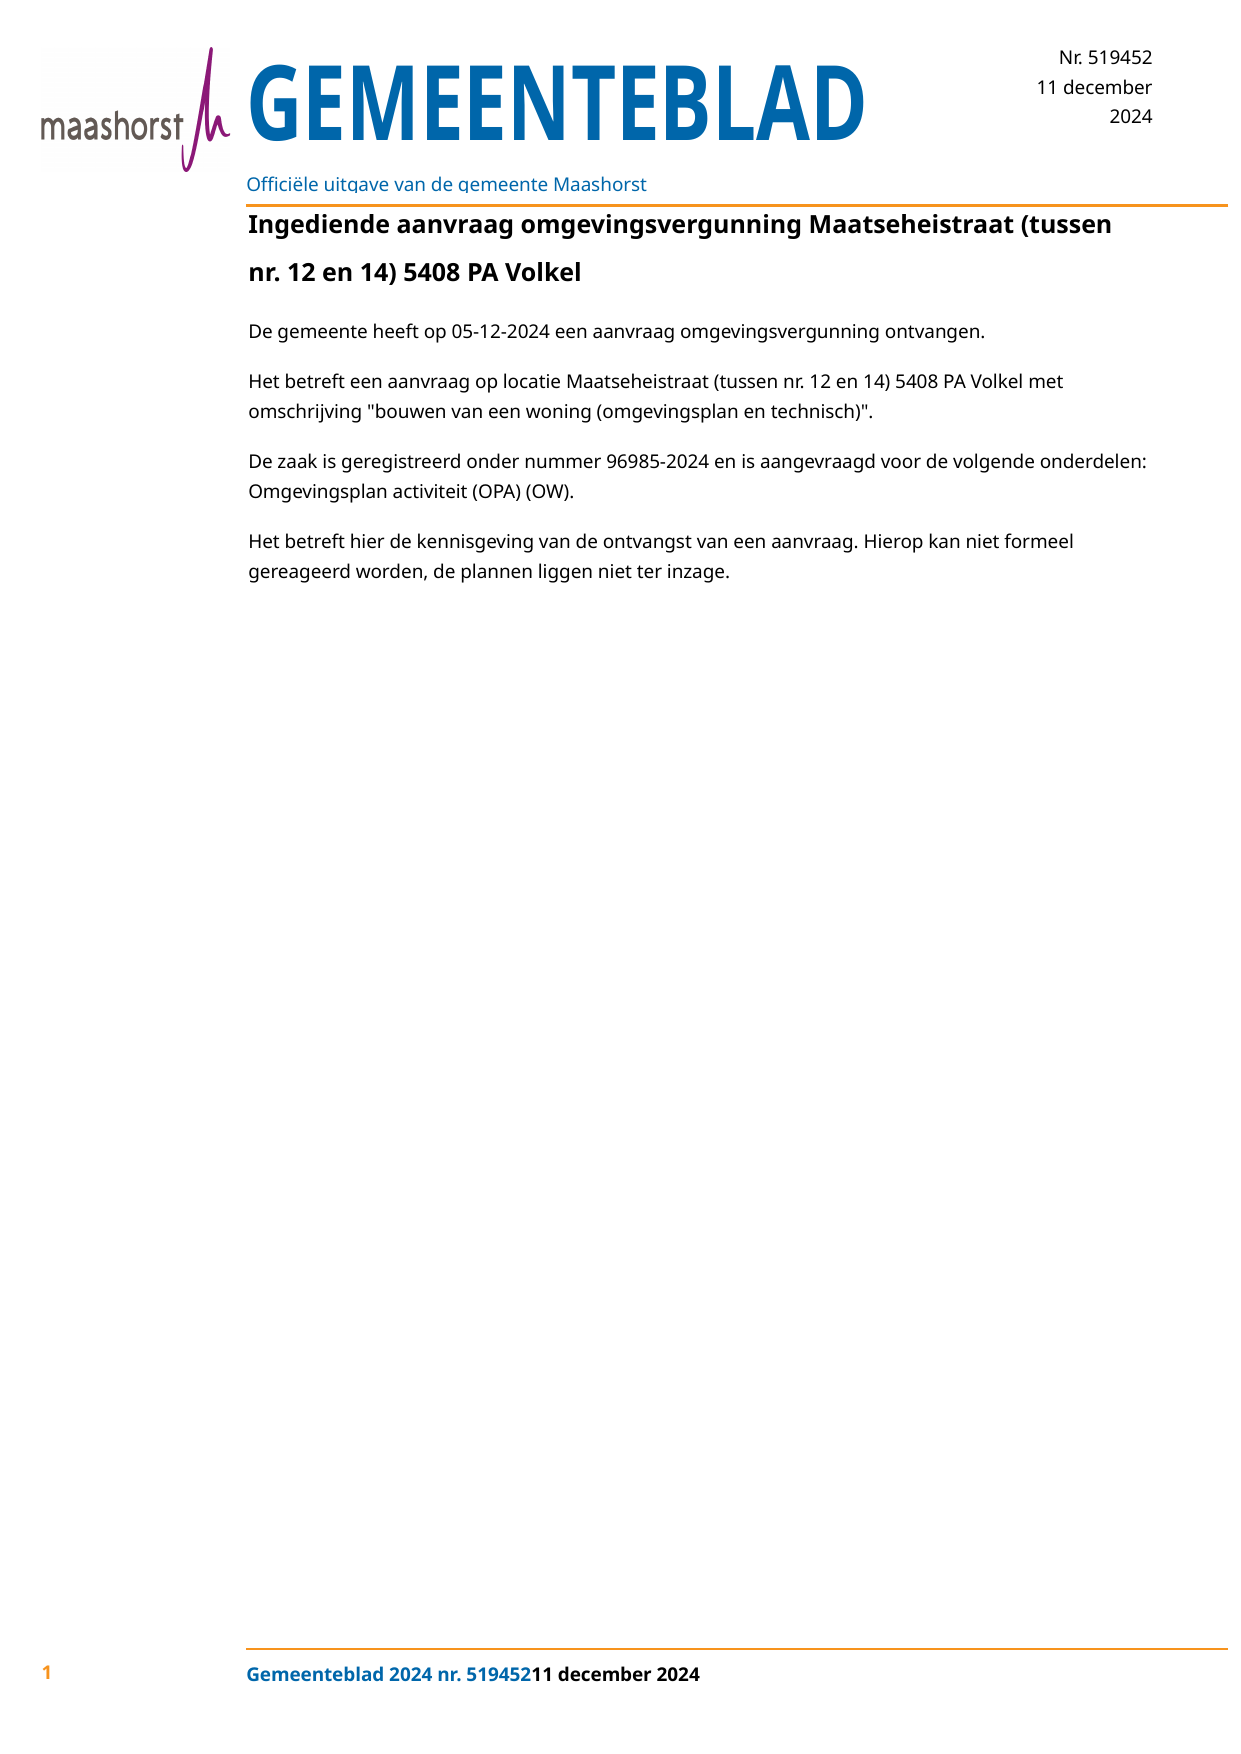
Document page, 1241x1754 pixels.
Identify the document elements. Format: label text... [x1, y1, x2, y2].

text De gemeente heeft op 05-12-2024 een aanvraag omgevingsvergunning ontvangen. [248, 318, 1152, 344]
text Het betreft een aanvraag op locatie Maatseheistraat (tussen nr. 12 en 14) 5408 PA Volkel met omschrijving "bouwen van een woning (omgevingsplan en technisch)". [248, 368, 1152, 424]
picture [41, 47, 231, 172]
text De zaak is geregistreerd onder nummer 96985-2024 en is aangevraagd voor de volgende onderdelen: Omgevingsplan activiteit (OPA) (OW). [248, 448, 1152, 504]
text Ingediende aanvraag omgevingsvergunning Maatseheistraat (tussen nr. 12 en 14) 5408 PA Volkel [248, 207, 1152, 288]
text Het betreft hier de kennisgeving van de ontvangst van een aanvraag. Hierop kan niet formeel gereageerd worden, de plannen liggen niet ter inzage. [248, 528, 1152, 584]
